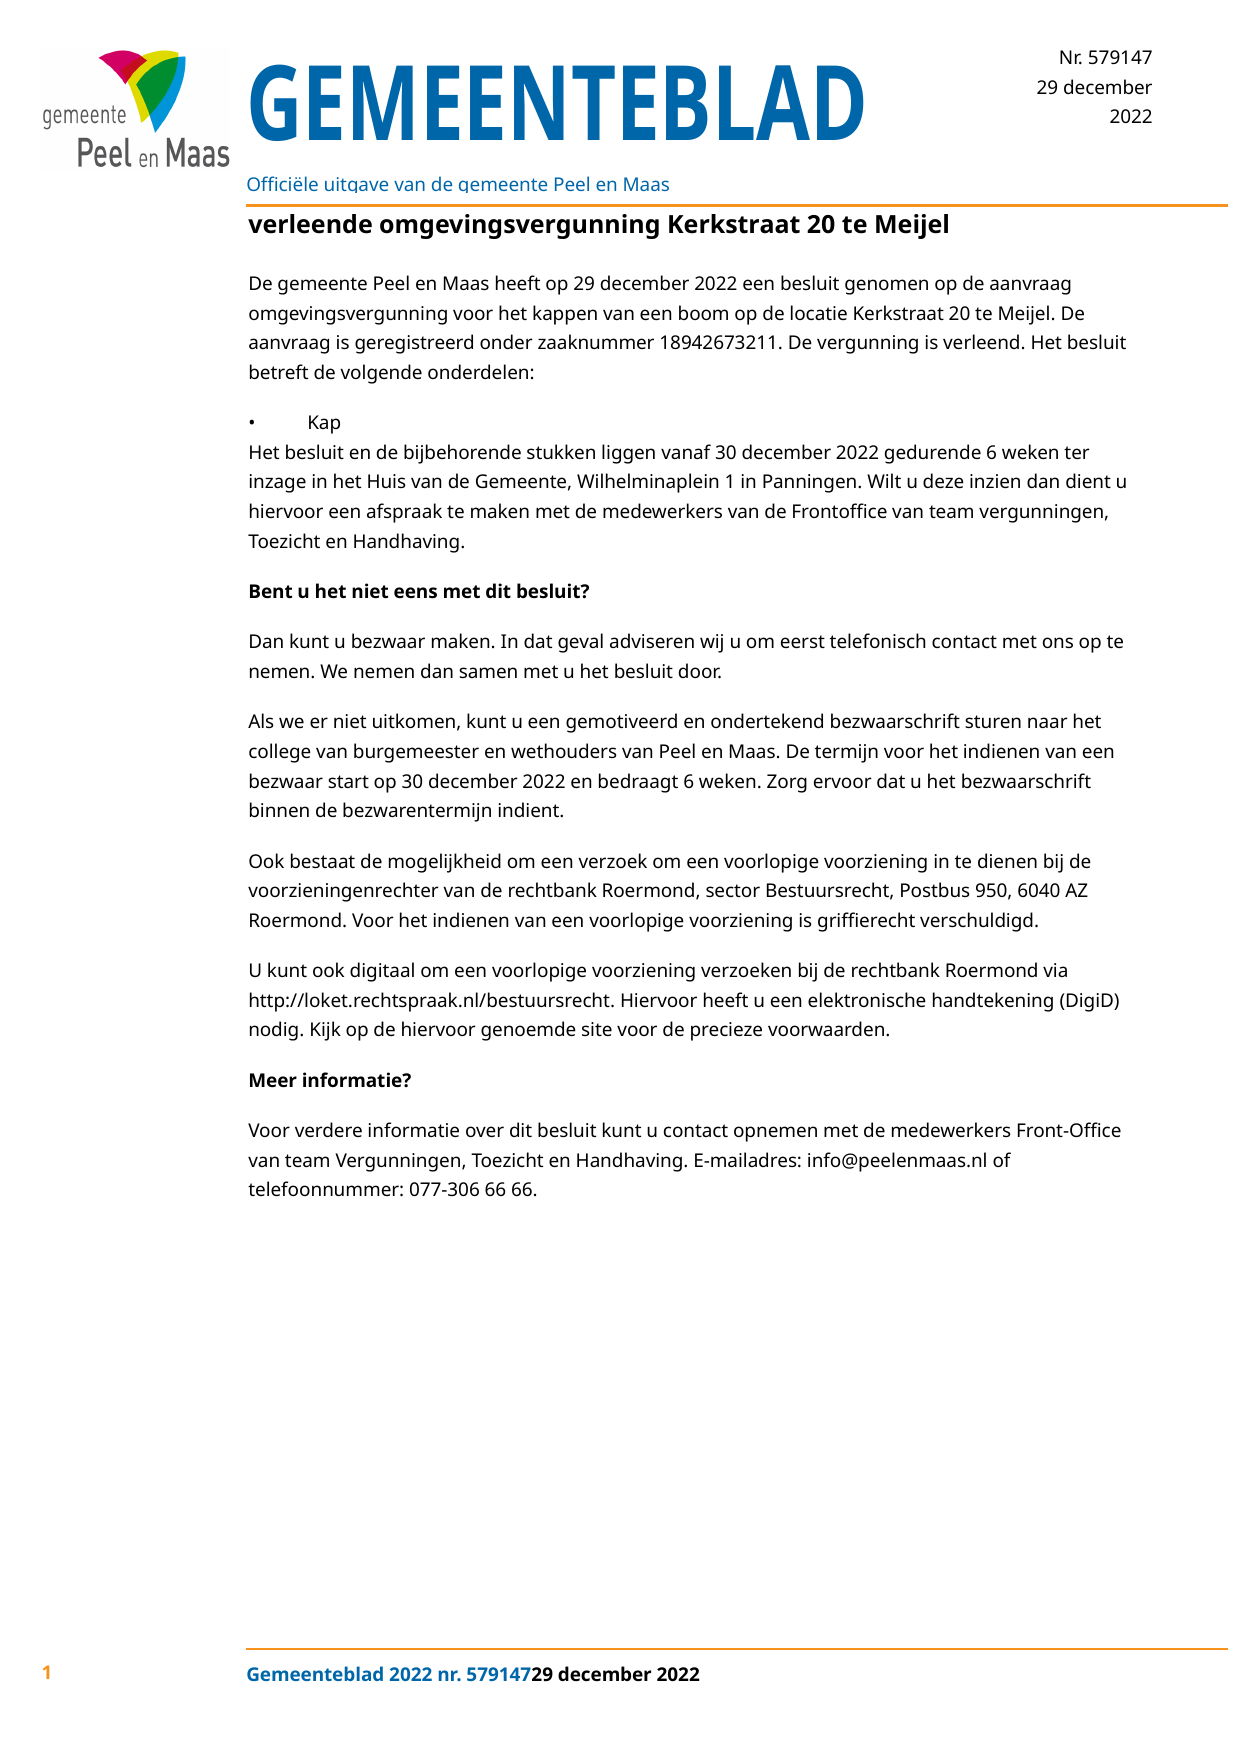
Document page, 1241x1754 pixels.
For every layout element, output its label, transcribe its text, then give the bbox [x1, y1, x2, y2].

text Meer informatie? [248, 1067, 1152, 1093]
text Het besluit en de bijbehorende stukken liggen vanaf 30 december 2022 gedurende 6 weken ter inzage in het Huis van de Gemeente, Wilhelminaplein 1 in Panningen. Wilt u deze inzien dan dient u hiervoor een afspraak te maken met de medewerkers van de Frontoffice van team vergunningen, Toezicht en Handhaving. [248, 439, 1152, 553]
text Voor verdere informatie over dit besluit kunt u contact opnemen met de medewerkers Front-Office van team Vergunningen, Toezicht en Handhaving. E-mailadres: info@peelenmaas.nl of telefoonnummer: 077-306 66 66. [248, 1117, 1152, 1202]
list Kap [248, 409, 1152, 435]
text verleende omgevingsvergunning Kerkstraat 20 te Meijel [248, 207, 1152, 241]
text Als we er niet uitkomen, kunt u een gemotiveerd en ondertekend bezwaarschrift sturen naar het college van burgemeester en wethouders van Peel en Maas. De termijn voor het indienen van een bezwaar start op 30 december 2022 en bedraagt 6 weken. Zorg ervoor dat u het bezwaarschrift binnen de bezwarentermijn indient. [248, 709, 1152, 823]
text Dan kunt u bezwaar maken. In dat geval adviseren wij u om eerst telefonisch contact met ons op te nemen. We nemen dan samen met u het besluit door. [248, 629, 1152, 684]
text Bent u het niet eens met dit besluit? [248, 578, 1152, 604]
picture [41, 47, 231, 172]
text U kunt ook digitaal om een voorlopige voorziening verzoeken bij de rechtbank Roermond via http://loket.rechtspraak.nl/bestuursrecht. Hiervoor heeft u een elektronische handtekening (DigiD) nodig. Kijk op de hiervoor genoemde site voor de precieze voorwaarden. [248, 957, 1152, 1042]
text De gemeente Peel en Maas heeft op 29 december 2022 een besluit genomen op de aanvraag omgevingsvergunning voor het kappen van een boom op de locatie Kerkstraat 20 te Meijel. De aanvraag is geregistreerd onder zaaknummer 18942673211. De vergunning is verleend. Het besluit betreft de volgende onderdelen: [248, 270, 1152, 385]
text Ook bestaat de mogelijkheid om een verzoek om een voorlopige voorziening in te dienen bij de voorzieningenrechter van de rechtbank Roermond, sector Bestuursrecht, Postbus 950, 6040 AZ Roermond. Voor het indienen van een voorlopige voorziening is griffierecht verschuldigd. [248, 848, 1152, 933]
